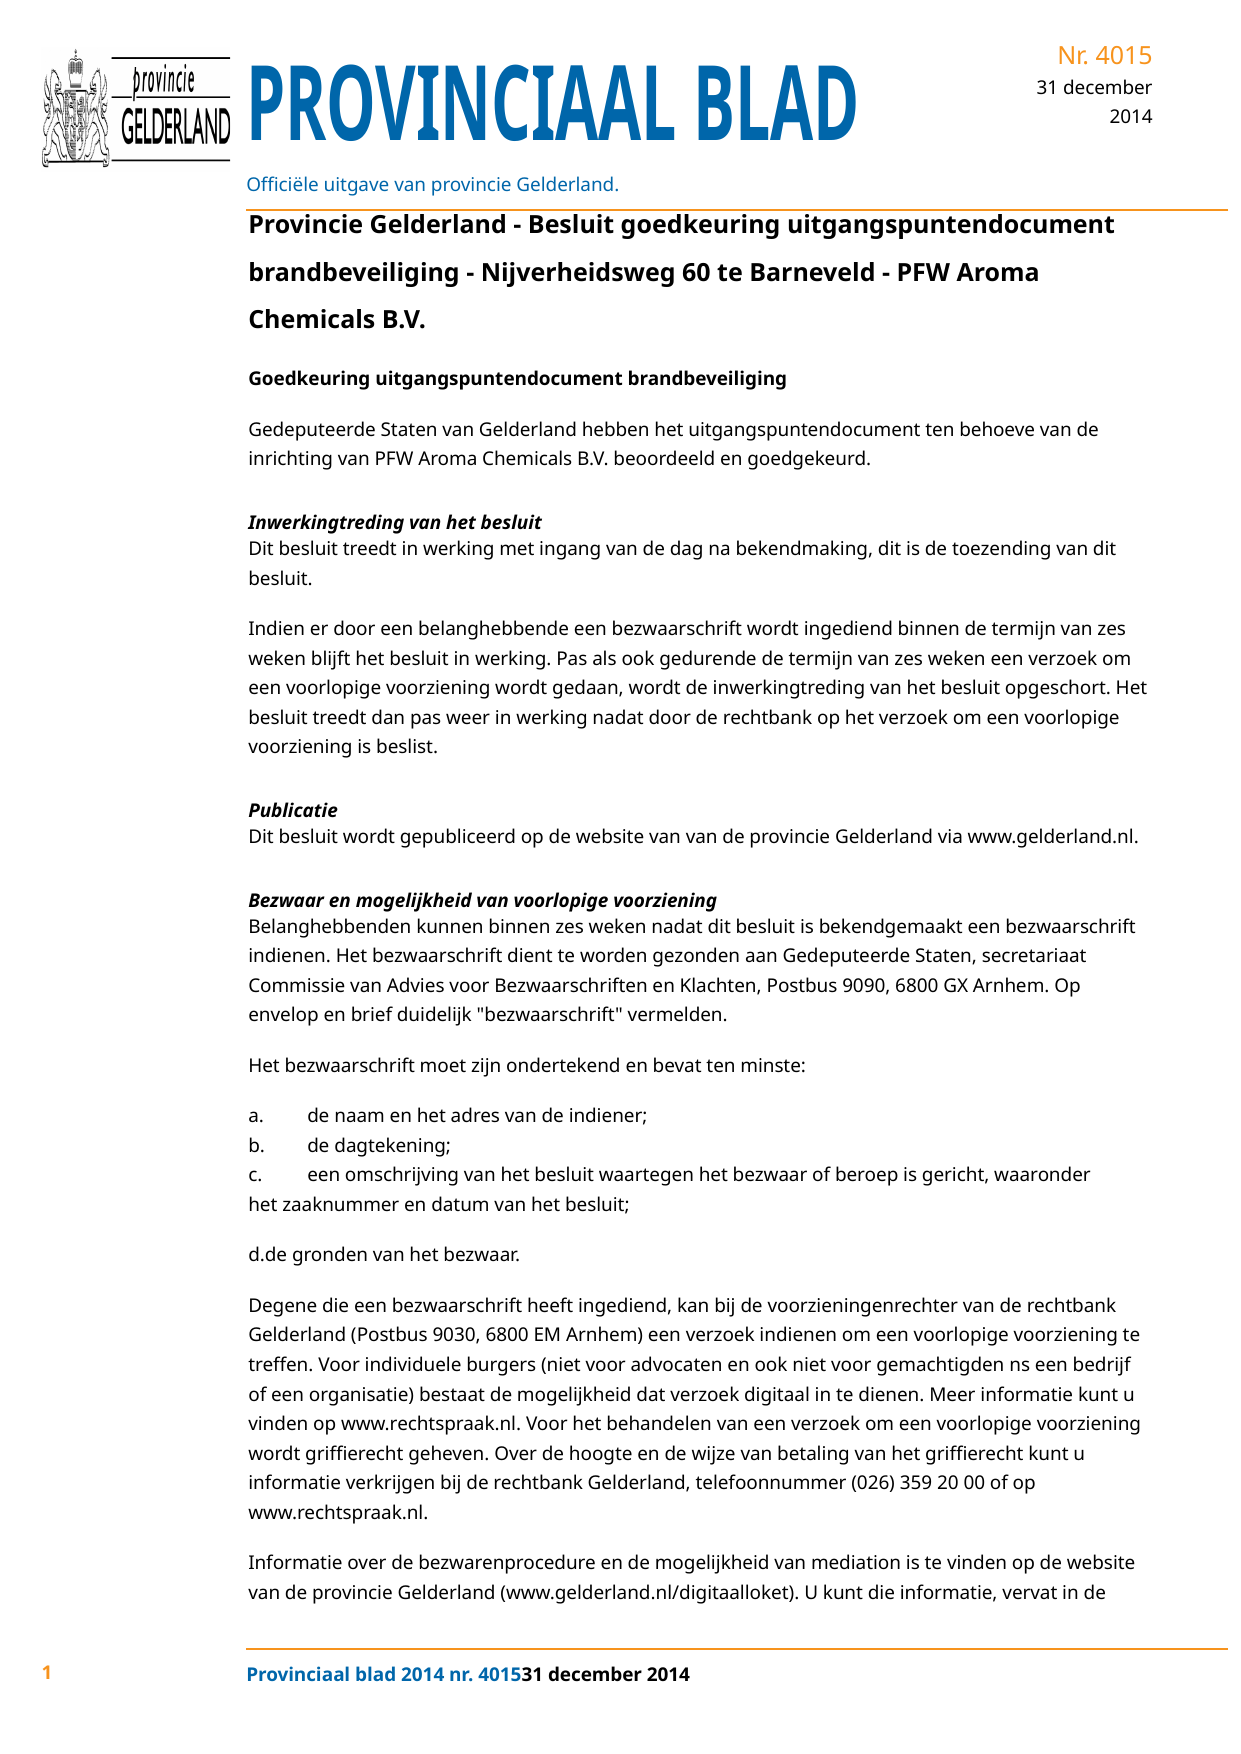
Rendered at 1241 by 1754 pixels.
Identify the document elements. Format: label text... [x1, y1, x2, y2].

text Dit besluit wordt gepubliceerd op de website van van de provincie Gelderland via www.gelderland.nl. [248, 823, 1152, 849]
text d.de gronden van het bezwaar. [248, 1242, 1152, 1267]
text Indien er door een belanghebbende een bezwaarschrift wordt ingediend binnen de termijn van zes weken blijft het besluit in werking. Pas als ook gedurende de termijn van zes weken een verzoek om een voorlopige voorziening wordt gedaan, wordt de inwerkingtreding van het besluit opgeschort. Het besluit treedt dan pas weer in werking nadat door de rechtbank op het verzoek om een voorlopige voorziening is beslist. [248, 615, 1152, 759]
text Degene die een bezwaarschrift heeft ingediend, kan bij de voorzieningenrechter van de rechtbank Gelderland (Postbus 9030, 6800 EM Arnhem) een verzoek indienen om een voorlopige voorziening te treffen. Voor individuele burgers (niet voor advocaten en ook niet voor gemachtigden ns een bedrijf of een organisatie) bestaat de mogelijkheid dat verzoek digitaal in te dienen. Meer informatie kunt u vinden op www.rechtspraak.nl. Voor het behandelen van een verzoek om een voorlopige voorziening wordt griffierecht geheven. Over de hoogte en de wijze van betaling van het griffierecht kunt u informatie verkrijgen bij de rechtbank Gelderland, telefoonnummer (026) 359 20 00 of op www.rechtspraak.nl. [248, 1292, 1152, 1525]
text Informatie over de bezwarenprocedure en de mogelijkheid van mediation is te vinden op de website van de provincie Gelderland (www.gelderland.nl/digitaalloket). U kunt die informatie, vervat in de [248, 1549, 1152, 1605]
list de dagtekening; [248, 1132, 1152, 1158]
text Goedkeuring uitgangspuntendocument brandbeveiliging [248, 366, 1152, 391]
picture [41, 47, 231, 172]
text Provincie Gelderland - Besluit goedkeuring uitgangspuntendocument brandbeveiliging - Nijverheidsweg 60 te Barneveld - PFW Aroma Chemicals B.V. [248, 211, 1152, 336]
text Dit besluit treedt in werking met ingang van de dag na bekendmaking, dit is de toezending van dit besluit. [248, 535, 1152, 591]
text het zaaknummer en datum van het besluit; [248, 1191, 1152, 1217]
text Bezwaar en mogelijkheid van voorlopige voorziening [248, 887, 1152, 913]
text Gedeputeerde Staten van Gelderland hebben het uitgangspuntendocument ten behoeve van de inrichting van PFW Aroma Chemicals B.V. beoordeeld en goedgekeurd. [248, 416, 1152, 471]
list een omschrijving van het besluit waartegen het bezwaar of beroep is gericht, waaronder [248, 1162, 1152, 1187]
list de naam en het adres van de indiener; [248, 1102, 1152, 1128]
text Het bezwaarschrift moet zijn ondertekend en bevat ten minste: [248, 1052, 1152, 1078]
text Publicatie [248, 797, 1152, 823]
text Belanghebbenden kunnen binnen zes weken nadat dit besluit is bekendgemaakt een bezwaarschrift indienen. Het bezwaarschrift dient te worden gezonden aan Gedeputeerde Staten, secretariaat Commissie van Advies voor Bezwaarschriften en Klachten, Postbus 9090, 6800 GX Arnhem. Op envelop en brief duidelijk "bezwaarschrift" vermelden. [248, 913, 1152, 1027]
text Inwerkingtreding van het besluit [248, 509, 1152, 535]
